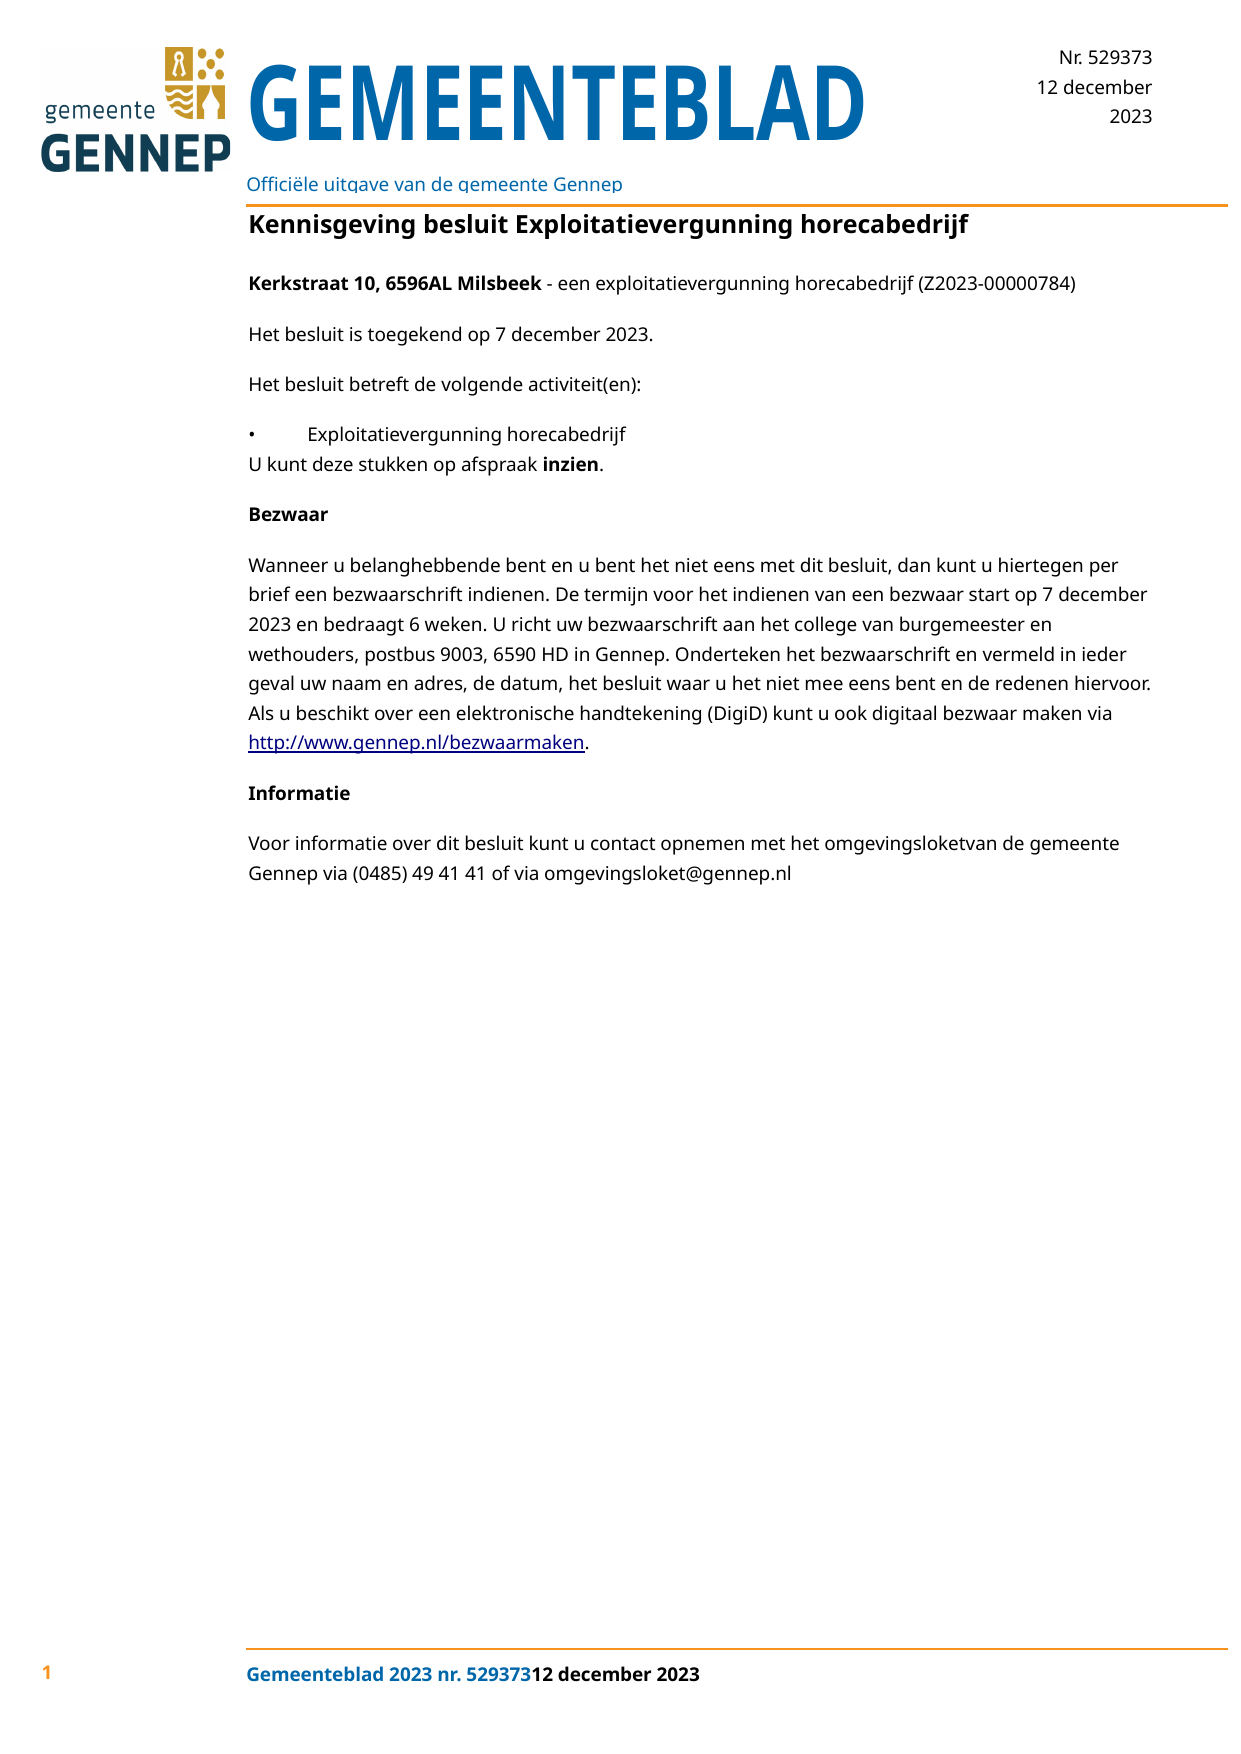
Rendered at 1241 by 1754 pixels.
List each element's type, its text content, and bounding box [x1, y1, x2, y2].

text Kerkstraat 10, 6596AL Milsbeek - een exploitatievergunning horecabedrijf (Z2023-00000784) [248, 270, 1152, 296]
list Exploitatievergunning horecabedrijf [248, 422, 1152, 447]
picture [41, 47, 231, 172]
text Het besluit is toegekend op 7 december 2023. [248, 321, 1152, 346]
text Kennisgeving besluit Exploitatievergunning horecabedrijf [248, 207, 1152, 241]
text U kunt deze stukken op afspraak inzien. [248, 451, 1152, 477]
text Wanneer u belanghebbende bent en u bent het niet eens met dit besluit, dan kunt u hiertegen per brief een bezwaarschrift indienen. De termijn voor het indienen van een bezwaar start op 7 december 2023 en bedraagt 6 weken. U richt uw bezwaarschrift aan het college van burgemeester en wethouders, postbus 9003, 6590 HD in Gennep. Onderteken het bezwaarschrift en vermeld in ieder geval uw naam en adres, de datum, het besluit waar u het niet mee eens bent en de redenen hiervoor. Als u beschikt over een elektronische handtekening (DigiD) kunt u ook digitaal bezwaar maken via http://www.gennep.nl/bezwaarmaken. [248, 552, 1152, 755]
text Informatie [248, 780, 1152, 806]
text Voor informatie over dit besluit kunt u contact opnemen met het omgevingsloketvan de gemeente Gennep via (0485) 49 41 41 of via omgevingsloket@gennep.nl [248, 830, 1152, 886]
text Het besluit betreft de volgende activiteit(en): [248, 371, 1152, 397]
text Bezwaar [248, 502, 1152, 527]
